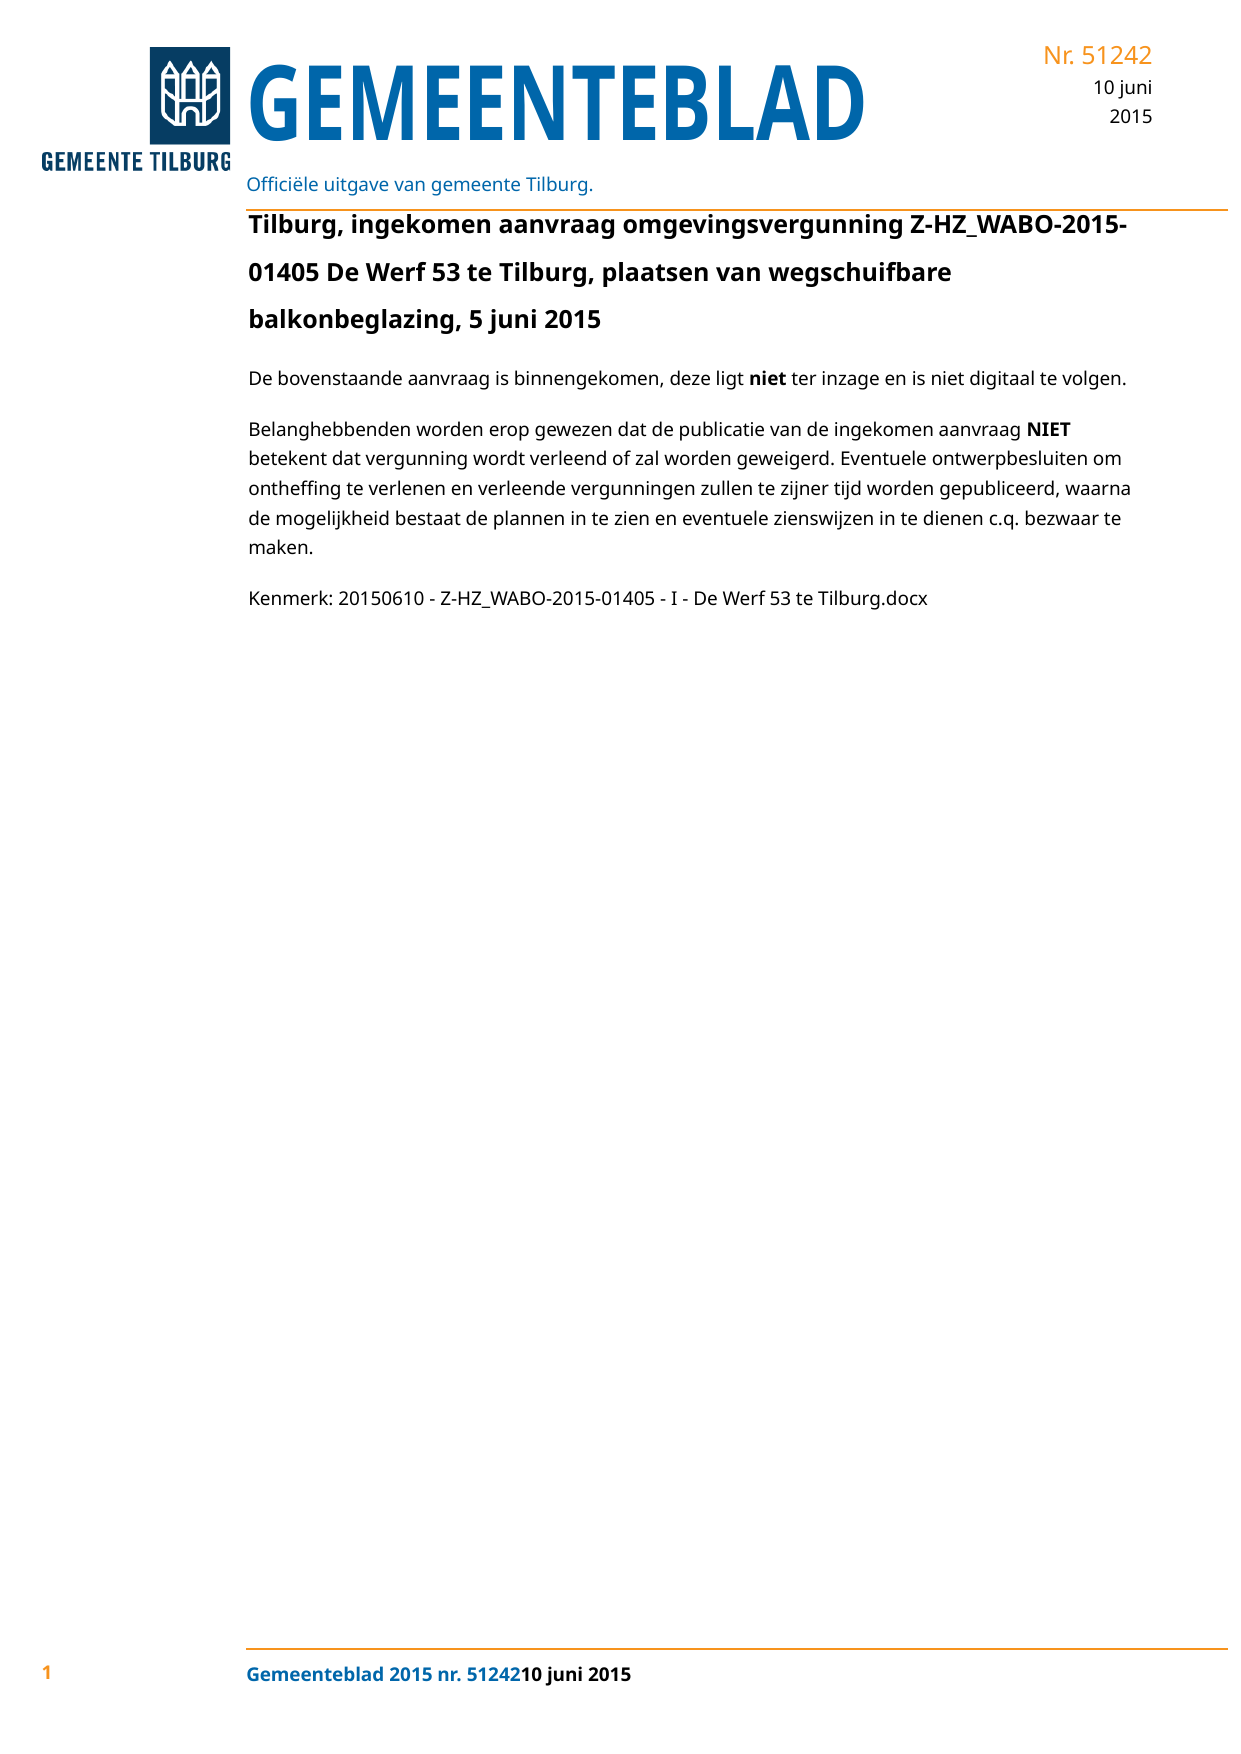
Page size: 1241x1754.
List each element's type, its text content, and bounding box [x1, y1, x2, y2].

picture [41, 47, 231, 172]
text Tilburg, ingekomen aanvraag omgevingsvergunning Z-HZ_WABO-2015-01405 De Werf 53 te Tilburg, plaatsen van wegschuifbare balkonbeglazing, 5 juni 2015 [248, 211, 1152, 336]
text De bovenstaande aanvraag is binnengekomen, deze ligt niet ter inzage en is niet digitaal te volgen. [248, 366, 1152, 391]
text Kenmerk: 20150610 - Z-HZ_WABO-2015-01405 - I - De Werf 53 te Tilburg.docx [248, 585, 1152, 610]
text Belanghebbenden worden erop gewezen dat de publicatie van de ingekomen aanvraag NIET betekent dat vergunning wordt verleend of zal worden geweigerd. Eventuele ontwerpbesluiten om ontheffing te verlenen en verleende vergunningen zullen te zijner tijd worden gepubliceerd, waarna de mogelijkheid bestaat de plannen in te zien en eventuele zienswijzen in te dienen c.q. bezwaar te maken. [248, 416, 1152, 560]
